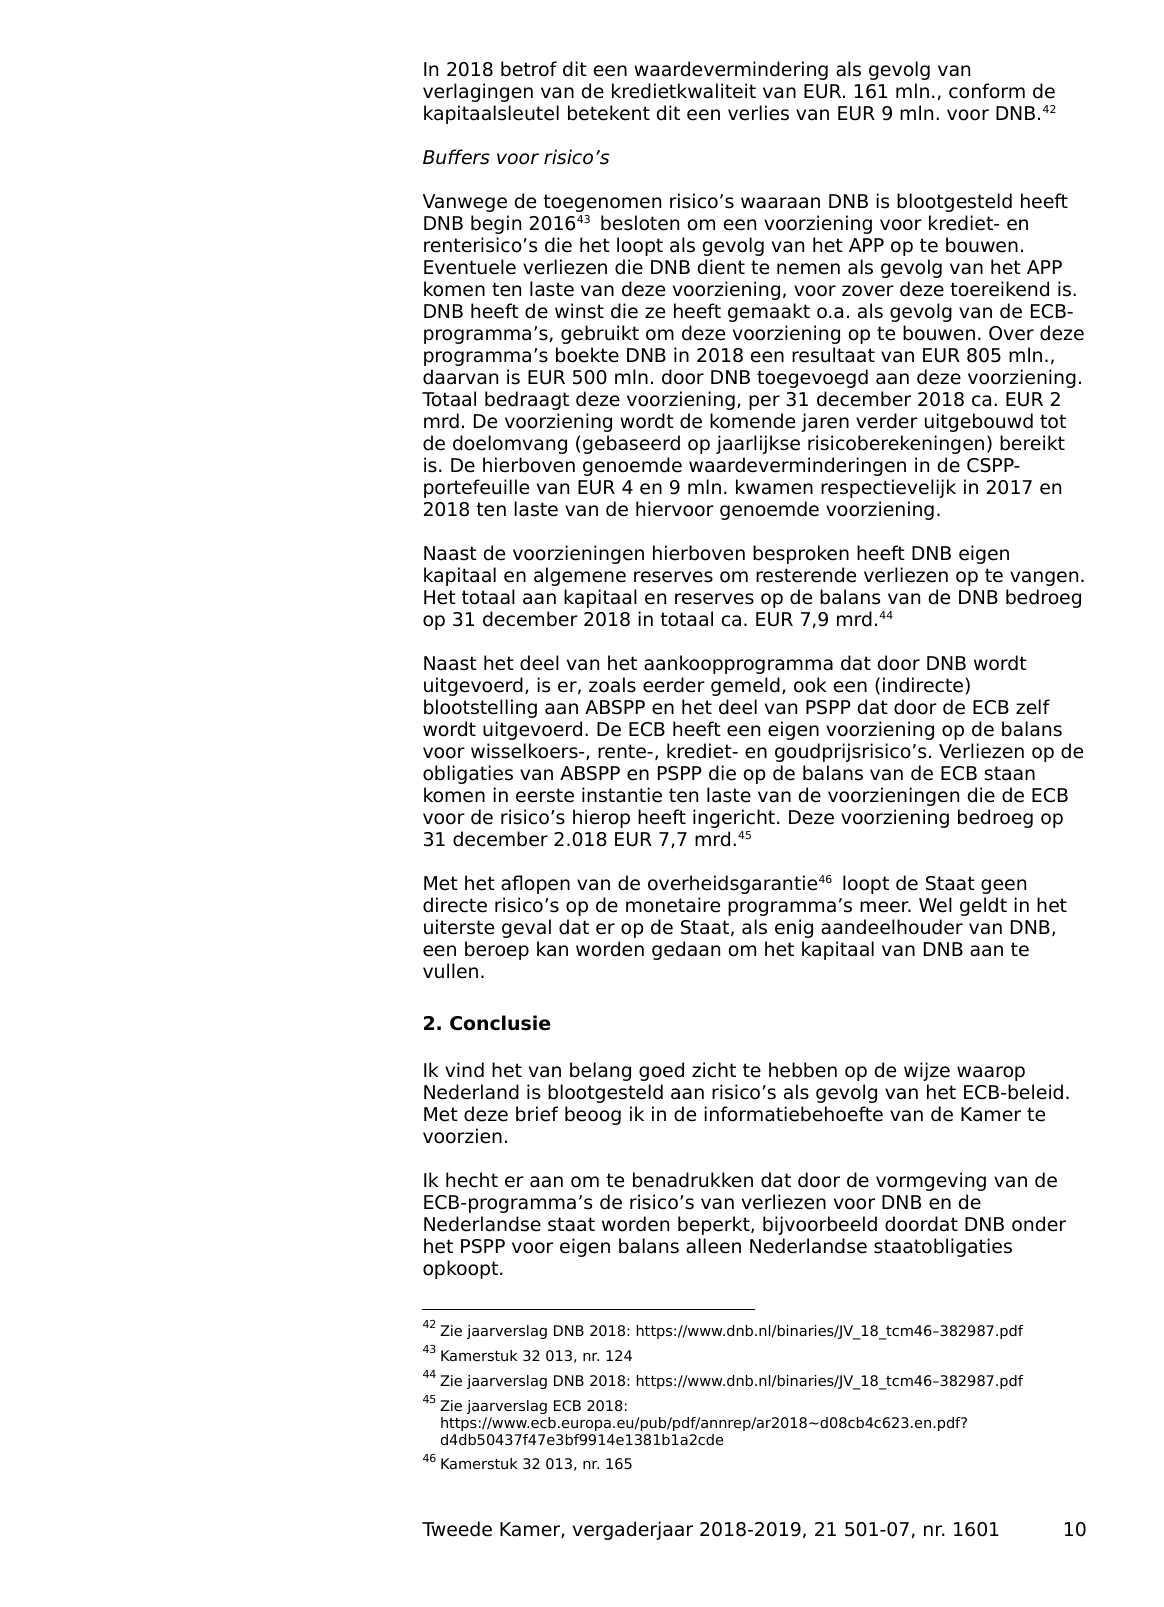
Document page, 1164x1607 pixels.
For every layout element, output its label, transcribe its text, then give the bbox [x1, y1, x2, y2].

text Vanwege de toegenomen risico’s waaraan DNB is blootgesteld heeft DNB begin 2016 besloten om een voorziening voor krediet- en renterisico’s die het loopt als gevolg van het APP op te bouwen. Eventuele verliezen die DNB dient te nemen als gevolg van het APP komen ten laste van deze voorziening, voor zover deze toereikend is. DNB heeft de winst die ze heeft gemaakt o.a. als gevolg van de ECB-programma’s, gebruikt om deze voorziening op te bouwen. Over deze programma’s boekte DNB in 2018 een resultaat van EUR 805 mln., daarvan is EUR 500 mln. door DNB toegevoegd aan deze voorziening. Totaal bedraagt deze voorziening, per 31 december 2018 ca. EUR 2 mrd. De voorziening wordt de komende jaren verder uitgebouwd tot de doelomvang (gebaseerd op jaarlijkse risicoberekeningen) bereikt is. De hierboven genoemde waardeverminderingen in de CSPP-portefeuille van EUR 4 en 9 mln. kwamen respectievelijk in 2017 en 2018 ten laste van de hiervoor genoemde voorziening. [422, 191, 1087, 521]
subtitle Buffers voor risico’s [422, 147, 1087, 169]
text Naast de voorzieningen hierboven besproken heeft DNB eigen kapitaal en algemene reserves om resterende verliezen op te vangen. Het totaal aan kapitaal en reserves op de balans van de DNB bedroeg op 31 december 2018 in totaal ca. EUR 7,9 mrd. [422, 543, 1087, 631]
text Kamerstuk 32 013, nr. 124 [422, 1343, 1087, 1366]
text In 2018 betrof dit een waardevermindering als gevolg van verlagingen van de kredietkwaliteit van EUR. 161 mln., conform de kapitaalsleutel betekent dit een verlies van EUR 9 mln. voor DNB. [422, 59, 1087, 125]
text Zie jaarverslag DNB 2018: https://www.dnb.nl/binaries/JV_18_tcm46–382987.pdf [422, 1318, 1087, 1341]
text Ik vind het van belang goed zicht te hebben op de wijze waarop Nederland is blootgesteld aan risico’s als gevolg van het ECB-beleid. Met deze brief beoog ik in de informatiebehoefte van de Kamer te voorzien. [422, 1060, 1087, 1148]
text Zie jaarverslag ECB 2018: https://www.ecb.europa.eu/pub/pdf/annrep/ar2018~d08cb4c623.en.pdf?d4db50437f47e3bf9914e1381b1a2cde [422, 1393, 1087, 1449]
text Zie jaarverslag DNB 2018: https://www.dnb.nl/binaries/JV_18_tcm46–382987.pdf [422, 1368, 1087, 1391]
subtitle 2. Conclusie [422, 1013, 1087, 1035]
text Met het aflopen van de overheidsgarantie loopt de Staat geen directe risico’s op de monetaire programma’s meer. Wel geldt in het uiterste geval dat er op de Staat, als enig aandeelhouder van DNB, een beroep kan worden gedaan om het kapitaal van DNB aan te vullen. [422, 873, 1087, 983]
text Naast het deel van het aankoopprogramma dat door DNB wordt uitgevoerd, is er, zoals eerder gemeld, ook een (indirecte) blootstelling aan ABSPP en het deel van PSPP dat door de ECB zelf wordt uitgevoerd. De ECB heeft een eigen voorziening op de balans voor wisselkoers-, rente-, krediet- en goudprijsrisico’s. Verliezen op de obligaties van ABSPP en PSPP die op de balans van de ECB staan komen in eerste instantie ten laste van de voorzieningen die de ECB voor de risico’s hierop heeft ingericht. Deze voorziening bedroeg op 31 december 2.018 EUR 7,7 mrd. [422, 653, 1087, 851]
text Ik hecht er aan om te benadrukken dat door de vormgeving van de ECB-programma’s de risico’s van verliezen voor DNB en de Nederlandse staat worden beperkt, bijvoorbeeld doordat DNB onder het PSPP voor eigen balans alleen Nederlandse staatobligaties opkoopt. [422, 1170, 1087, 1280]
text Kamerstuk 32 013, nr. 165 [422, 1452, 1087, 1474]
